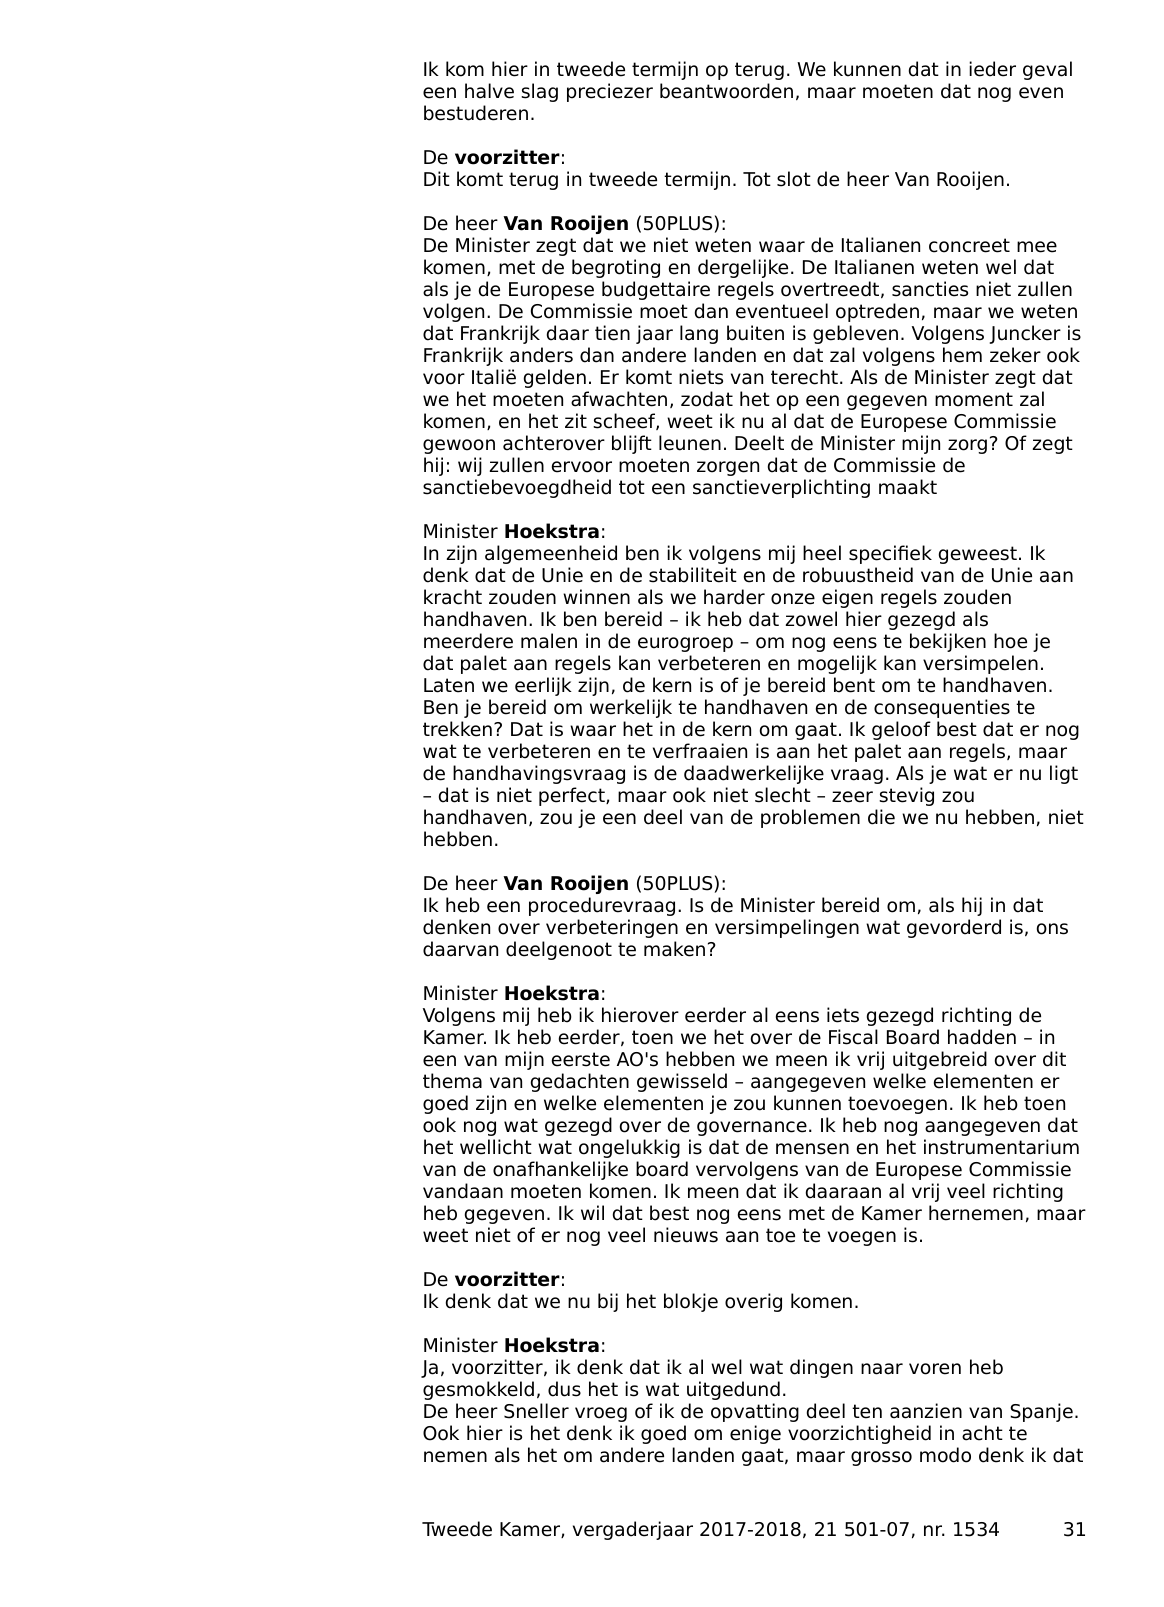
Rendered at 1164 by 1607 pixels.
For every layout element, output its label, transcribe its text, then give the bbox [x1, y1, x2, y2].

text Ik denk dat we nu bij het blokje overig komen. [422, 1291, 1087, 1313]
text Minister Hoekstra: [422, 983, 1087, 1005]
text De Minister zegt dat we niet weten waar de Italianen concreet mee komen, met de begroting en dergelijke. De Italianen weten wel dat als je de Europese budgettaire regels overtreedt, sancties niet zullen volgen. De Commissie moet dan eventueel optreden, maar we weten dat Frankrijk daar tien jaar lang buiten is gebleven. Volgens Juncker is Frankrijk anders dan andere landen en dat zal volgens hem zeker ook voor Italië gelden. Er komt niets van terecht. Als de Minister zegt dat we het moeten afwachten, zodat het op een gegeven moment zal komen, en het zit scheef, weet ik nu al dat de Europese Commissie gewoon achterover blijft leunen. Deelt de Minister mijn zorg? Of zegt hij: wij zullen ervoor moeten zorgen dat de Commissie de sanctiebevoegdheid tot een sanctieverplichting maakt [422, 235, 1087, 499]
text Minister Hoekstra: [422, 1335, 1087, 1357]
text In zijn algemeenheid ben ik volgens mij heel specifiek geweest. Ik denk dat de Unie en de stabiliteit en de robuustheid van de Unie aan kracht zouden winnen als we harder onze eigen regels zouden handhaven. Ik ben bereid – ik heb dat zowel hier gezegd als meerdere malen in de eurogroep – om nog eens te bekijken hoe je dat palet aan regels kan verbeteren en mogelijk kan versimpelen. Laten we eerlijk zijn, de kern is of je bereid bent om te handhaven. Ben je bereid om werkelijk te handhaven en de consequenties te trekken? Dat is waar het in de kern om gaat. Ik geloof best dat er nog wat te verbeteren en te verfraaien is aan het palet aan regels, maar de handhavingsvraag is de daadwerkelijke vraag. Als je wat er nu ligt – dat is niet perfect, maar ook niet slecht – zeer stevig zou handhaven, zou je een deel van de problemen die we nu hebben, niet hebben. [422, 543, 1087, 851]
text Minister Hoekstra: [422, 521, 1087, 543]
text Ik kom hier in tweede termijn op terug. We kunnen dat in ieder geval een halve slag preciezer beantwoorden, maar moeten dat nog even bestuderen. [422, 59, 1087, 125]
text Ik heb een procedurevraag. Is de Minister bereid om, als hij in dat denken over verbeteringen en versimpelingen wat gevorderd is, ons daarvan deelgenoot te maken? [422, 895, 1087, 961]
text Volgens mij heb ik hierover eerder al eens iets gezegd richting de Kamer. Ik heb eerder, toen we het over de Fiscal Board hadden – in een van mijn eerste AO's hebben we meen ik vrij uitgebreid over dit thema van gedachten gewisseld – aangegeven welke elementen er goed zijn en welke elementen je zou kunnen toevoegen. Ik heb toen ook nog wat gezegd over de governance. Ik heb nog aangegeven dat het wellicht wat ongelukkig is dat de mensen en het instrumentarium van de onafhankelijke board vervolgens van de Europese Commissie vandaan moeten komen. Ik meen dat ik daaraan al vrij veel richting heb gegeven. Ik wil dat best nog eens met de Kamer hernemen, maar weet niet of er nog veel nieuws aan toe te voegen is. [422, 1005, 1087, 1247]
text Dit komt terug in tweede termijn. Tot slot de heer Van Rooijen. [422, 169, 1087, 191]
text Ja, voorzitter, ik denk dat ik al wel wat dingen naar voren heb gesmokkeld, dus het is wat uitgedund. [422, 1357, 1087, 1401]
text De voorzitter: [422, 147, 1087, 169]
text De voorzitter: [422, 1269, 1087, 1291]
text De heer Van Rooijen (50PLUS): [422, 873, 1087, 895]
text De heer Van Rooijen (50PLUS): [422, 213, 1087, 235]
text De heer Sneller vroeg of ik de opvatting deel ten aanzien van Spanje. Ook hier is het denk ik goed om enige voorzichtigheid in acht te nemen als het om andere landen gaat, maar grosso modo denk ik dat [422, 1401, 1087, 1467]
